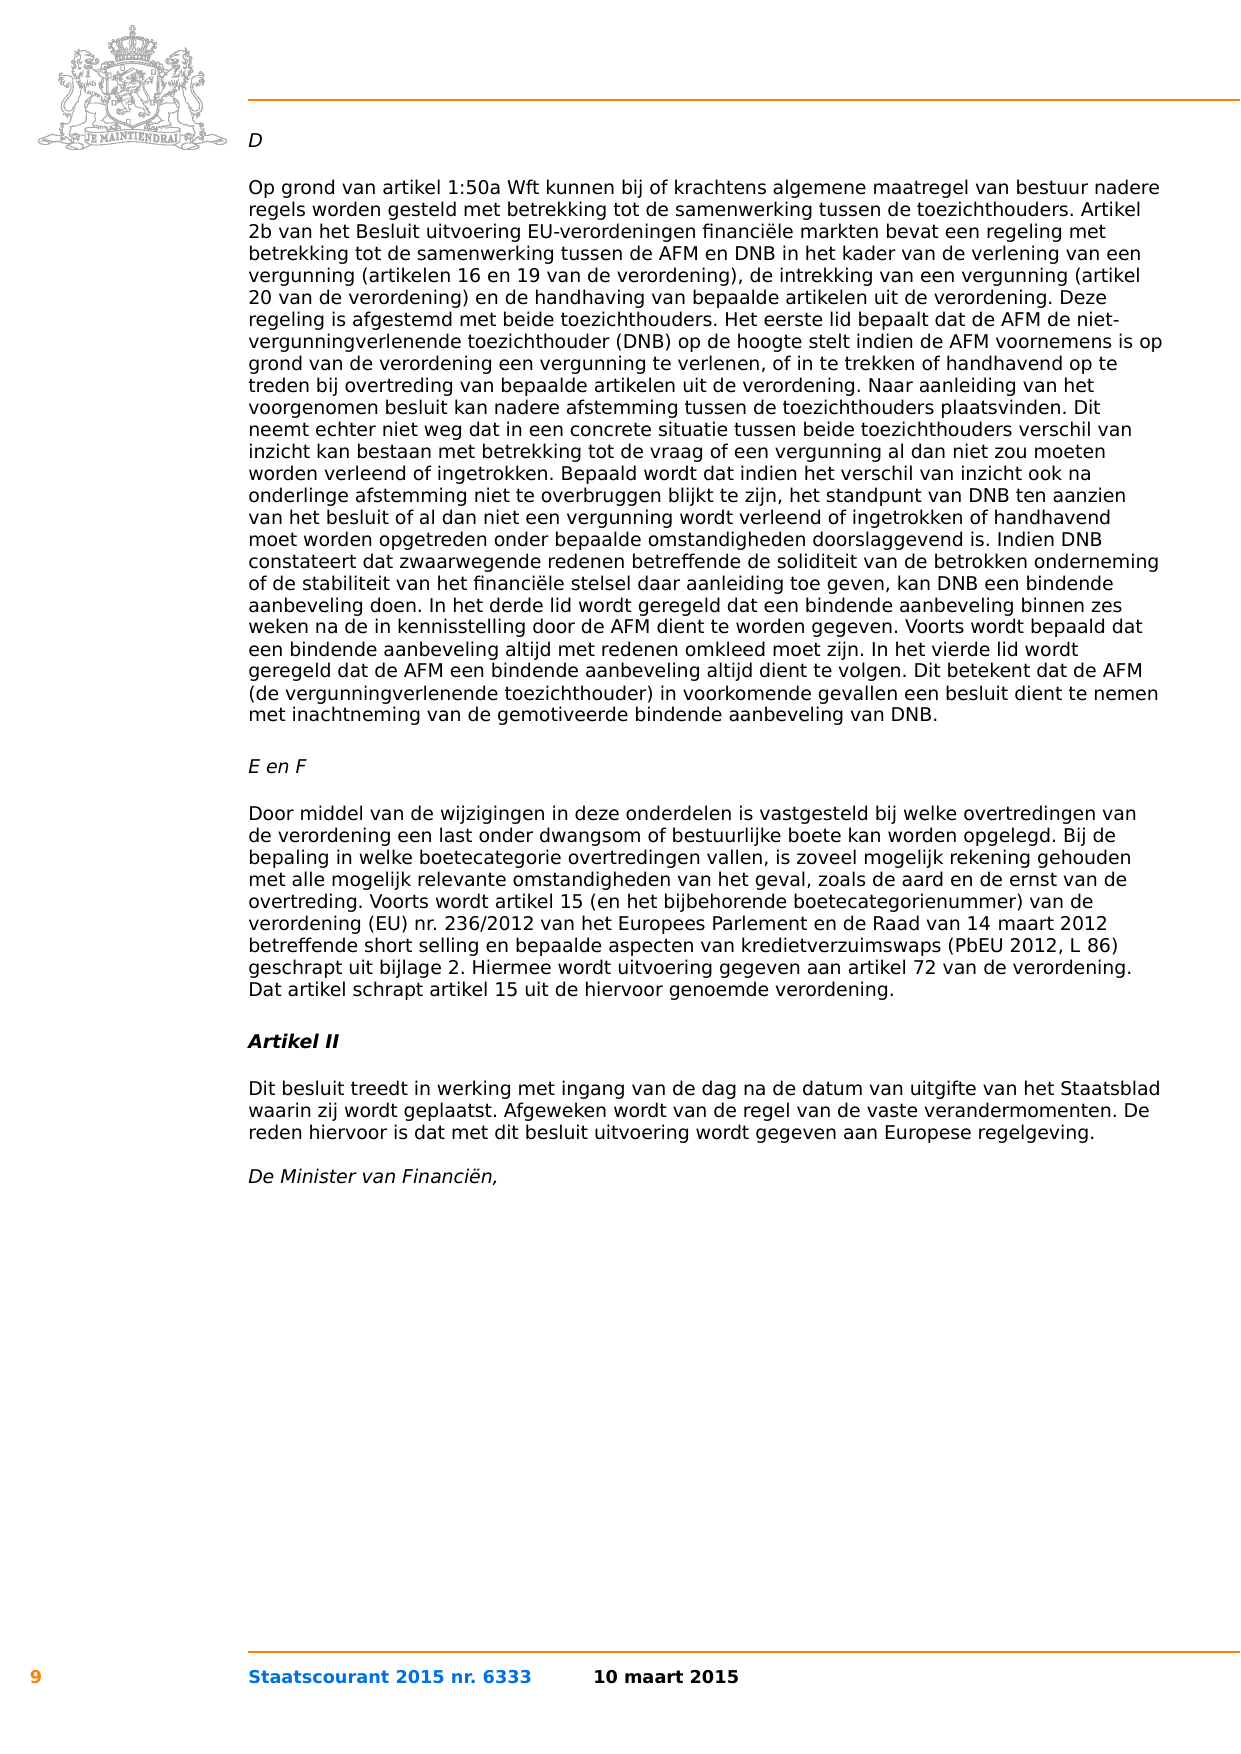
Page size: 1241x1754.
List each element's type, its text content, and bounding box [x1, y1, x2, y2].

text Dit besluit treedt in werking met ingang van de dag na de datum van uitgifte van het Staatsblad waarin zij wordt geplaatst. Afgeweken wordt van de regel van de vaste verandermomenten. De reden hiervoor is dat met dit besluit uitvoering wordt gegeven aan Europese regelgeving. [248, 1078, 1163, 1144]
subtitle Artikel II [248, 1031, 1163, 1053]
subtitle E en F [248, 756, 1163, 778]
subtitle D [248, 130, 1163, 152]
text Door middel van de wijzigingen in deze onderdelen is vastgesteld bij welke overtredingen van de verordening een last onder dwangsom of bestuurlijke boete kan worden opgelegd. Bij de bepaling in welke boetecategorie overtredingen vallen, is zoveel mogelijk rekening gehouden met alle mogelijk relevante omstandigheden van het geval, zoals de aard en de ernst van de overtreding. Voorts wordt artikel 15 (en het bijbehorende boetecategorienummer) van de verordening (EU) nr. 236/2012 van het Europees Parlement en de Raad van 14 maart 2012 betreffende short selling en bepaalde aspecten van kredietverzuimswaps (PbEU 2012, L 86) geschrapt uit bijlage 2. Hiermee wordt uitvoering gegeven aan artikel 72 van de verordening. Dat artikel schrapt artikel 15 uit de hiervoor genoemde verordening. [248, 803, 1163, 1001]
picture [38, 25, 227, 150]
text Op grond van artikel 1:50a Wft kunnen bij of krachtens algemene maatregel van bestuur nadere regels worden gesteld met betrekking tot de samenwerking tussen de toezichthouders. Artikel 2b van het Besluit uitvoering EU-verordeningen financiële markten bevat een regeling met betrekking tot de samenwerking tussen de AFM en DNB in het kader van de verlening van een vergunning (artikelen 16 en 19 van de verordening), de intrekking van een vergunning (artikel 20 van de verordening) en de handhaving van bepaalde artikelen uit de verordening. Deze regeling is afgestemd met beide toezichthouders. Het eerste lid bepaalt dat de AFM de niet-vergunningverlenende toezichthouder (DNB) op de hoogte stelt indien de AFM voornemens is op grond van de verordening een vergunning te verlenen, of in te trekken of handhavend op te treden bij overtreding van bepaalde artikelen uit de verordening. Naar aanleiding van het voorgenomen besluit kan nadere afstemming tussen de toezichthouders plaatsvinden. Dit neemt echter niet weg dat in een concrete situatie tussen beide toezichthouders verschil van inzicht kan bestaan met betrekking tot de vraag of een vergunning al dan niet zou moeten worden verleend of ingetrokken. Bepaald wordt dat indien het verschil van inzicht ook na onderlinge afstemming niet te overbruggen blijkt te zijn, het standpunt van DNB ten aanzien van het besluit of al dan niet een vergunning wordt verleend of ingetrokken of handhavend moet worden opgetreden onder bepaalde omstandigheden doorslaggevend is. Indien DNB constateert dat zwaarwegende redenen betreffende de soliditeit van de betrokken onderneming of de stabiliteit van het financiële stelsel daar aanleiding toe geven, kan DNB een bindende aanbeveling doen. In het derde lid wordt geregeld dat een bindende aanbeveling binnen zes weken na de in kennisstelling door de AFM dient te worden gegeven. Voorts wordt bepaald dat een bindende aanbeveling altijd met redenen omkleed moet zijn. In het vierde lid wordt geregeld dat de AFM een bindende aanbeveling altijd dient te volgen. Dit betekent dat de AFM (de vergunningverlenende toezichthouder) in voorkomende gevallen een besluit dient te nemen met inachtneming van de gemotiveerde bindende aanbeveling van DNB. [248, 177, 1163, 726]
text De Minister van Financiën, [248, 1166, 1163, 1188]
